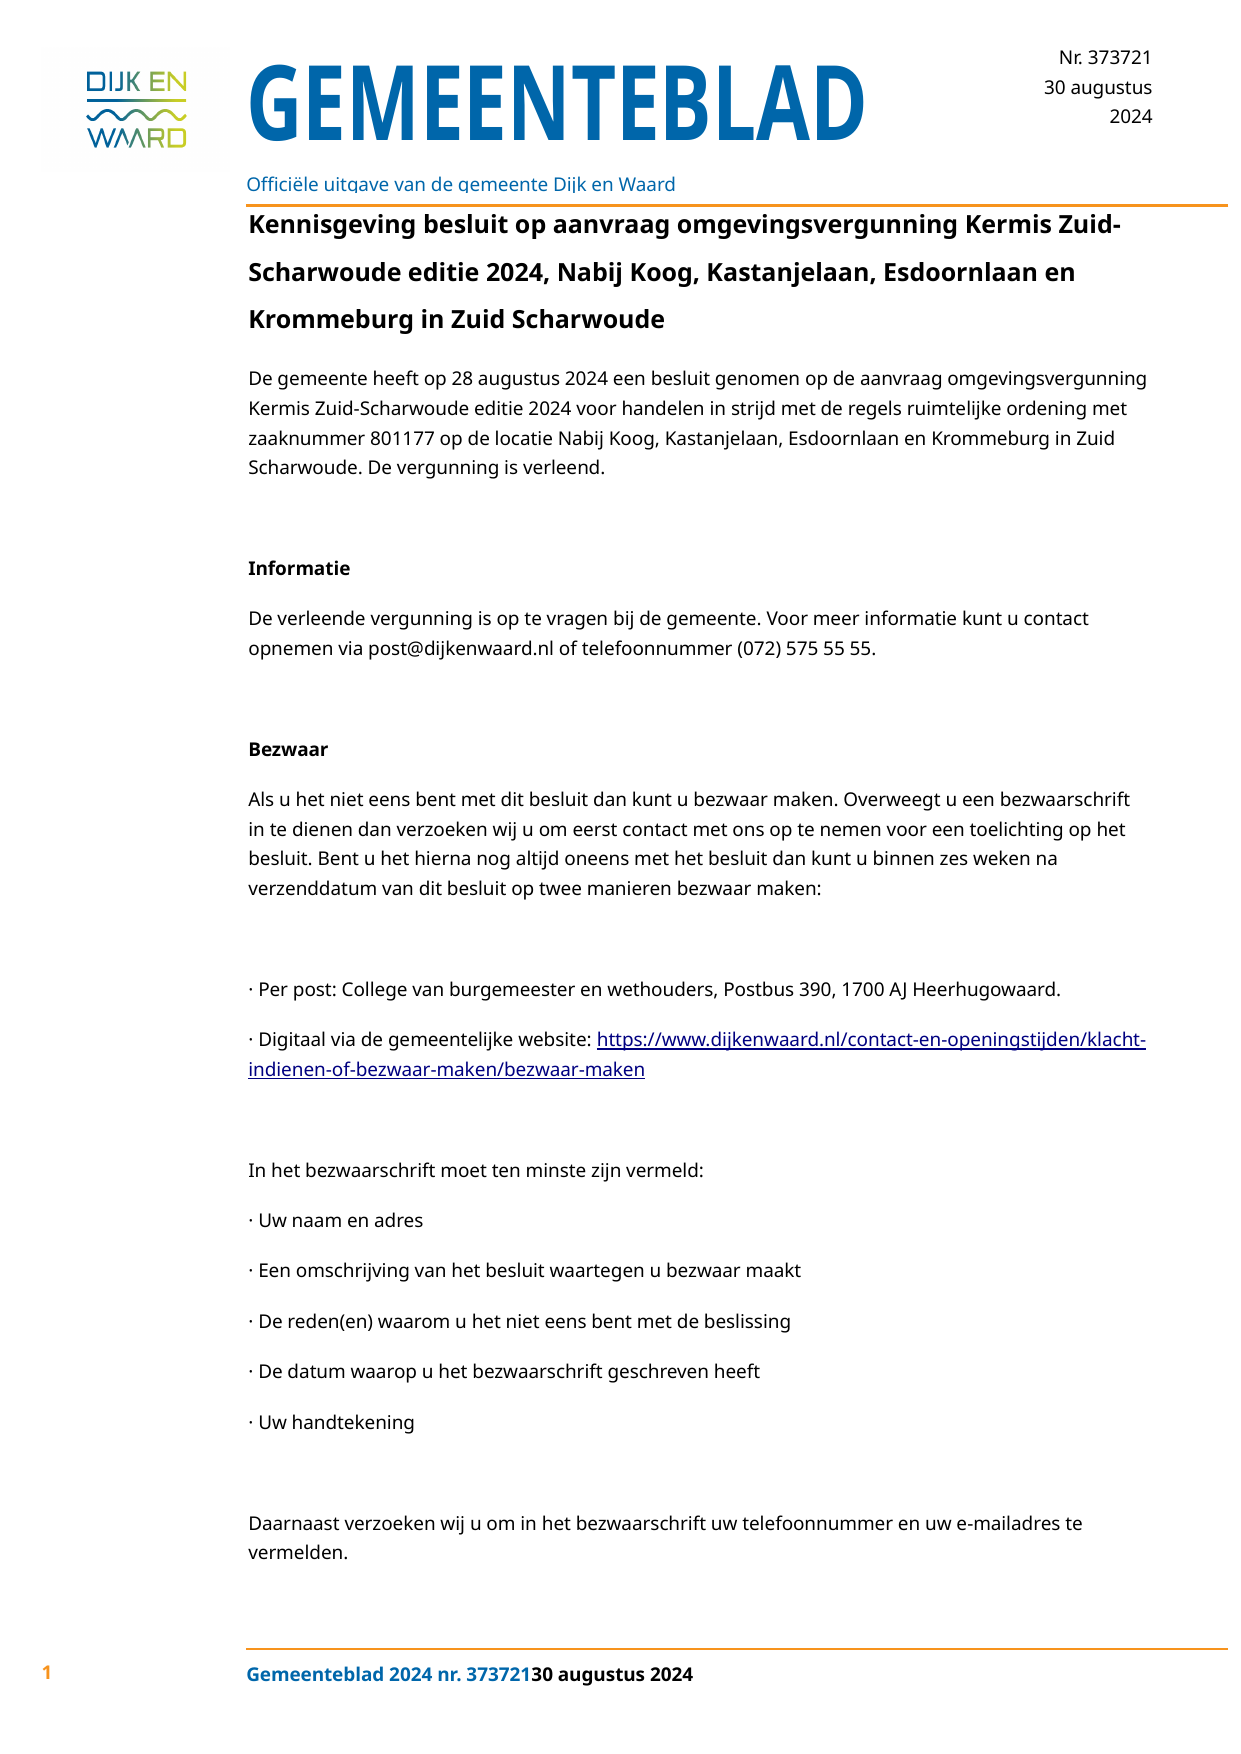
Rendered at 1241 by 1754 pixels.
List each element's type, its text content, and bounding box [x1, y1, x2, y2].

text In het bezwaarschrift moet ten minste zijn vermeld: [248, 1157, 1152, 1182]
picture [41, 47, 231, 172]
text · Een omschrijving van het besluit waartegen u bezwaar maakt [248, 1258, 1152, 1283]
text · De datum waarop u het bezwaarschrift geschreven heeft [248, 1358, 1152, 1384]
text De verleende vergunning is op te vragen bij de gemeente. Voor meer informatie kunt u contact opnemen via post@dijkenwaard.nl of telefoonnummer (072) 575 55 55. [248, 606, 1152, 661]
text · Per post: College van burgemeester en wethouders, Postbus 390, 1700 AJ Heerhugowaard. [248, 976, 1152, 1002]
text · Uw naam en adres [248, 1207, 1152, 1233]
text · Uw handtekening [248, 1409, 1152, 1434]
text Informatie [248, 555, 1152, 581]
text Kennisgeving besluit op aanvraag omgevingsvergunning Kermis Zuid-Scharwoude editie 2024, Nabij Koog, Kastanjelaan, Esdoornlaan en Krommeburg in Zuid Scharwoude [248, 207, 1152, 336]
text · De reden(en) waarom u het niet eens bent met de beslissing [248, 1308, 1152, 1334]
text Bezwaar [248, 736, 1152, 762]
text Daarnaast verzoeken wij u om in het bezwaarschrift uw telefoonnummer en uw e-mailadres te vermelden. [248, 1510, 1152, 1565]
text · Digitaal via de gemeentelijke website: https://www.dijkenwaard.nl/contact-en-openingstijden/klacht-indienen-of-bezwaar-maken/bezwaar-maken [248, 1026, 1152, 1082]
text De gemeente heeft op 28 augustus 2024 een besluit genomen op de aanvraag omgevingsvergunning Kermis Zuid-Scharwoude editie 2024 voor handelen in strijd met de regels ruimtelijke ordening met zaaknummer 801177 op de locatie Nabij Koog, Kastanjelaan, Esdoornlaan en Krommeburg in Zuid Scharwoude. De vergunning is verleend. [248, 366, 1152, 480]
text Als u het niet eens bent met dit besluit dan kunt u bezwaar maken. Overweegt u een bezwaarschrift in te dienen dan verzoeken wij u om eerst contact met ons op te nemen voor een toelichting op het besluit. Bent u het hierna nog altijd oneens met het besluit dan kunt u binnen zes weken na verzenddatum van dit besluit op twee manieren bezwaar maken: [248, 786, 1152, 901]
